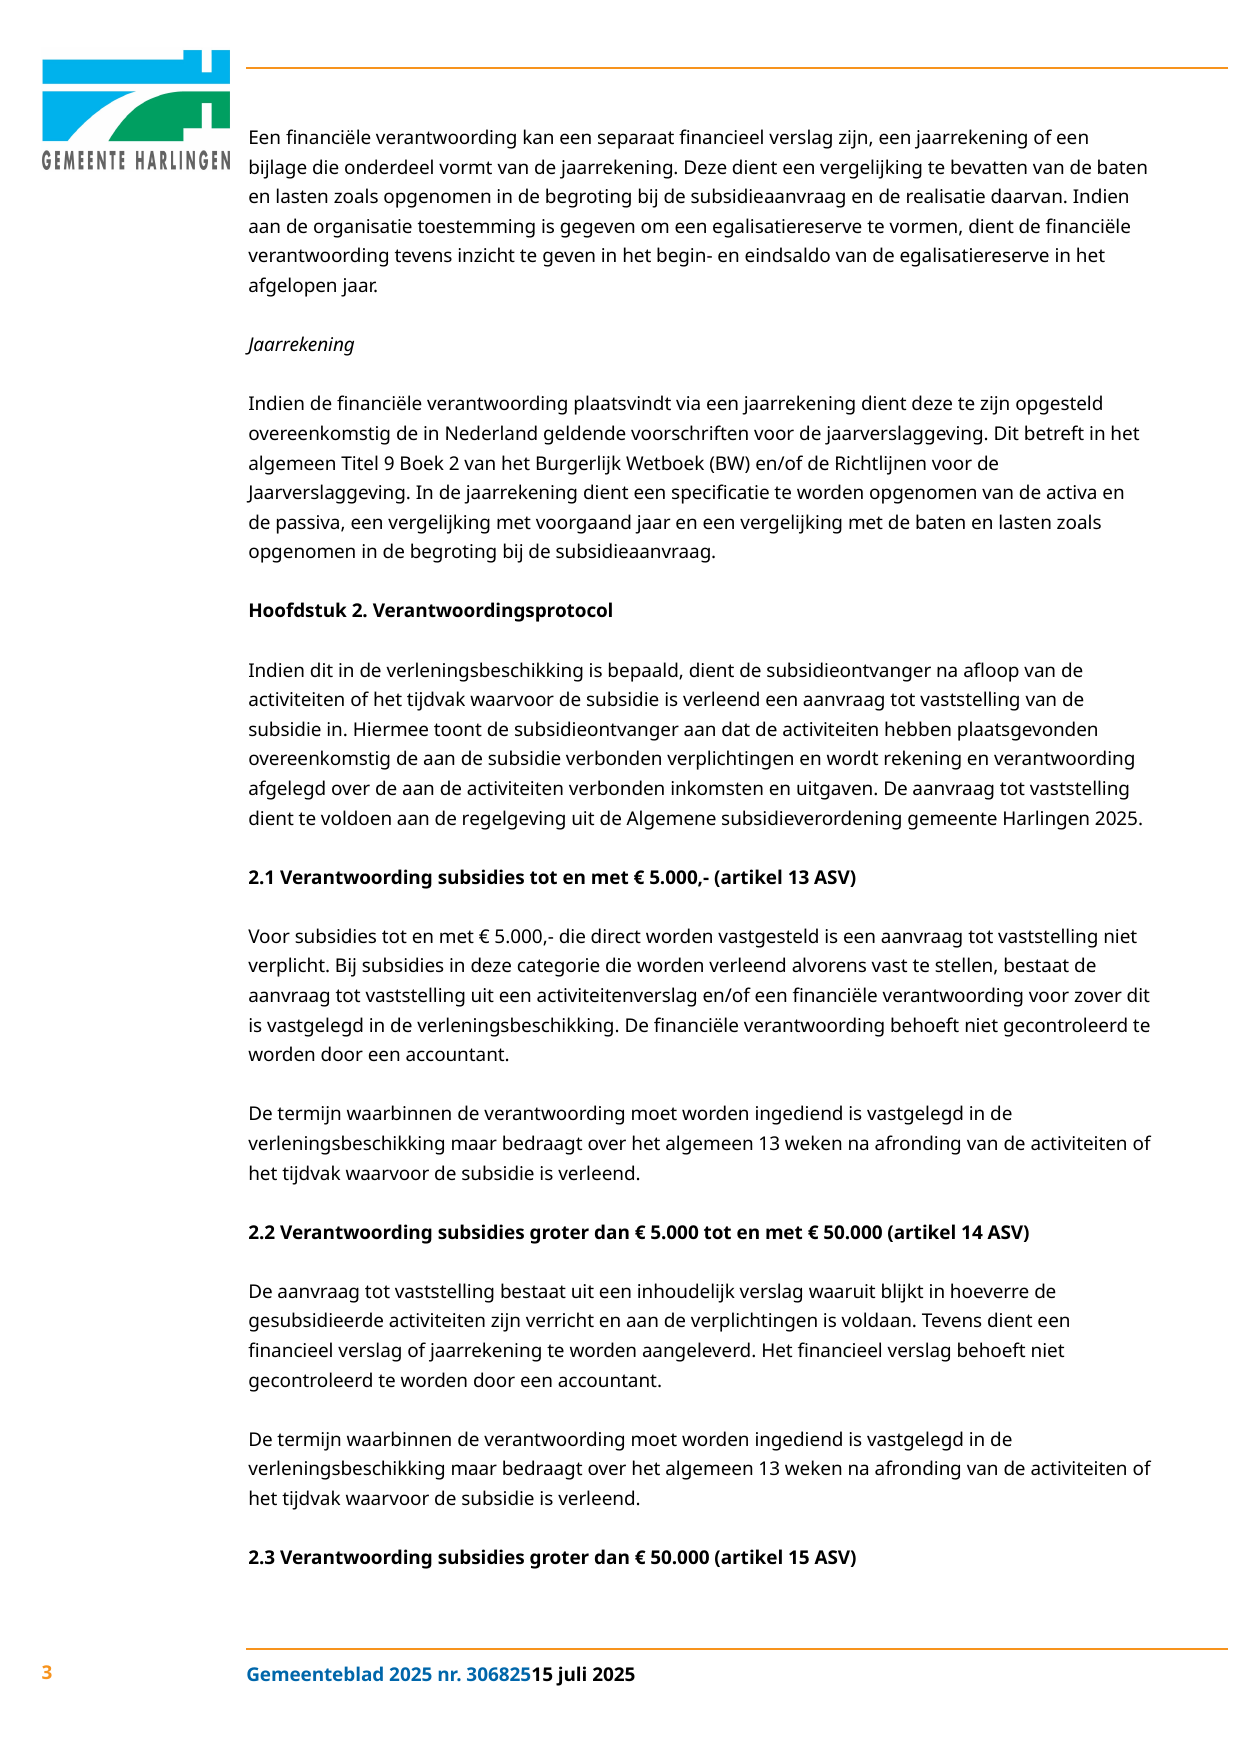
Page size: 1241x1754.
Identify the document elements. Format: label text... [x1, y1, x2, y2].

text 2.2 Verantwoording subsidies groter dan € 5.000 tot en met € 50.000 (artikel 14 ASV) [248, 1219, 1152, 1245]
text Indien dit in de verleningsbeschikking is bepaald, dient de subsidieontvanger na afloop van de activiteiten of het tijdvak waarvoor de subsidie is verleend een aanvraag tot vaststelling van de subsidie in. Hiermee toont de subsidieontvanger aan dat de activiteiten hebben plaatsgevonden overeenkomstig de aan de subsidie verbonden verplichtingen en wordt rekening en verantwoording afgelegd over de aan de activiteiten verbonden inkomsten en uitgaven. De aanvraag tot vaststelling dient te voldoen aan de regelgeving uit de Algemene subsidieverordening gemeente Harlingen 2025. [248, 657, 1152, 831]
text De termijn waarbinnen de verantwoording moet worden ingediend is vastgelegd in de verleningsbeschikking maar bedraagt over het algemeen 13 weken na afronding van de activiteiten of het tijdvak waarvoor de subsidie is verleend. [248, 1101, 1152, 1186]
text De aanvraag tot vaststelling bestaat uit een inhoudelijk verslag waaruit blijkt in hoeverre de gesubsidieerde activiteiten zijn verricht en aan de verplichtingen is voldaan. Tevens dient een financieel verslag of jaarrekening te worden aangeleverd. Het financieel verslag behoeft niet gecontroleerd te worden door een accountant. [248, 1278, 1152, 1393]
text Voor subsidies tot en met € 5.000,- die direct worden vastgesteld is een aanvraag tot vaststelling niet verplicht. Bij subsidies in deze categorie die worden verleend alvorens vast te stellen, bestaat de aanvraag tot vaststelling uit een activiteitenverslag en/of een financiële verantwoording voor zover dit is vastgelegd in de verleningsbeschikking. De financiële verantwoording behoeft niet gecontroleerd te worden door een accountant. [248, 923, 1152, 1067]
picture [41, 47, 231, 172]
text Indien de financiële verantwoording plaatsvindt via een jaarrekening dient deze te zijn opgesteld overeenkomstig de in Nederland geldende voorschriften voor de jaarverslaggeving. Dit betreft in het algemeen Titel 9 Boek 2 van het Burgerlijk Wetboek (BW) en/of de Richtlijnen voor de Jaarverslaggeving. In de jaarrekening dient een specificatie te worden opgenomen van de activa en de passiva, een vergelijking met voorgaand jaar en een vergelijking met de baten en lasten zoals opgenomen in de begroting bij de subsidieaanvraag. [248, 391, 1152, 564]
text Jaarrekening [248, 331, 1152, 357]
text 2.3 Verantwoording subsidies groter dan € 50.000 (artikel 15 ASV) [248, 1544, 1152, 1570]
text Een financiële verantwoording kan een separaat financieel verslag zijn, een jaarrekening of een bijlage die onderdeel vormt van de jaarrekening. Deze dient een vergelijking te bevatten van de baten en lasten zoals opgenomen in de begroting bij de subsidieaanvraag en de realisatie daarvan. Indien aan de organisatie toestemming is gegeven om een egalisatiereserve te vormen, dient de financiële verantwoording tevens inzicht te geven in het begin- en eindsaldo van de egalisatiereserve in het afgelopen jaar. [248, 124, 1152, 298]
text De termijn waarbinnen de verantwoording moet worden ingediend is vastgelegd in de verleningsbeschikking maar bedraagt over het algemeen 13 weken na afronding van de activiteiten of het tijdvak waarvoor de subsidie is verleend. [248, 1426, 1152, 1511]
text 2.1 Verantwoording subsidies tot en met € 5.000,- (artikel 13 ASV) [248, 864, 1152, 890]
text Hoofdstuk 2. Verantwoordingsprotocol [248, 598, 1152, 623]
